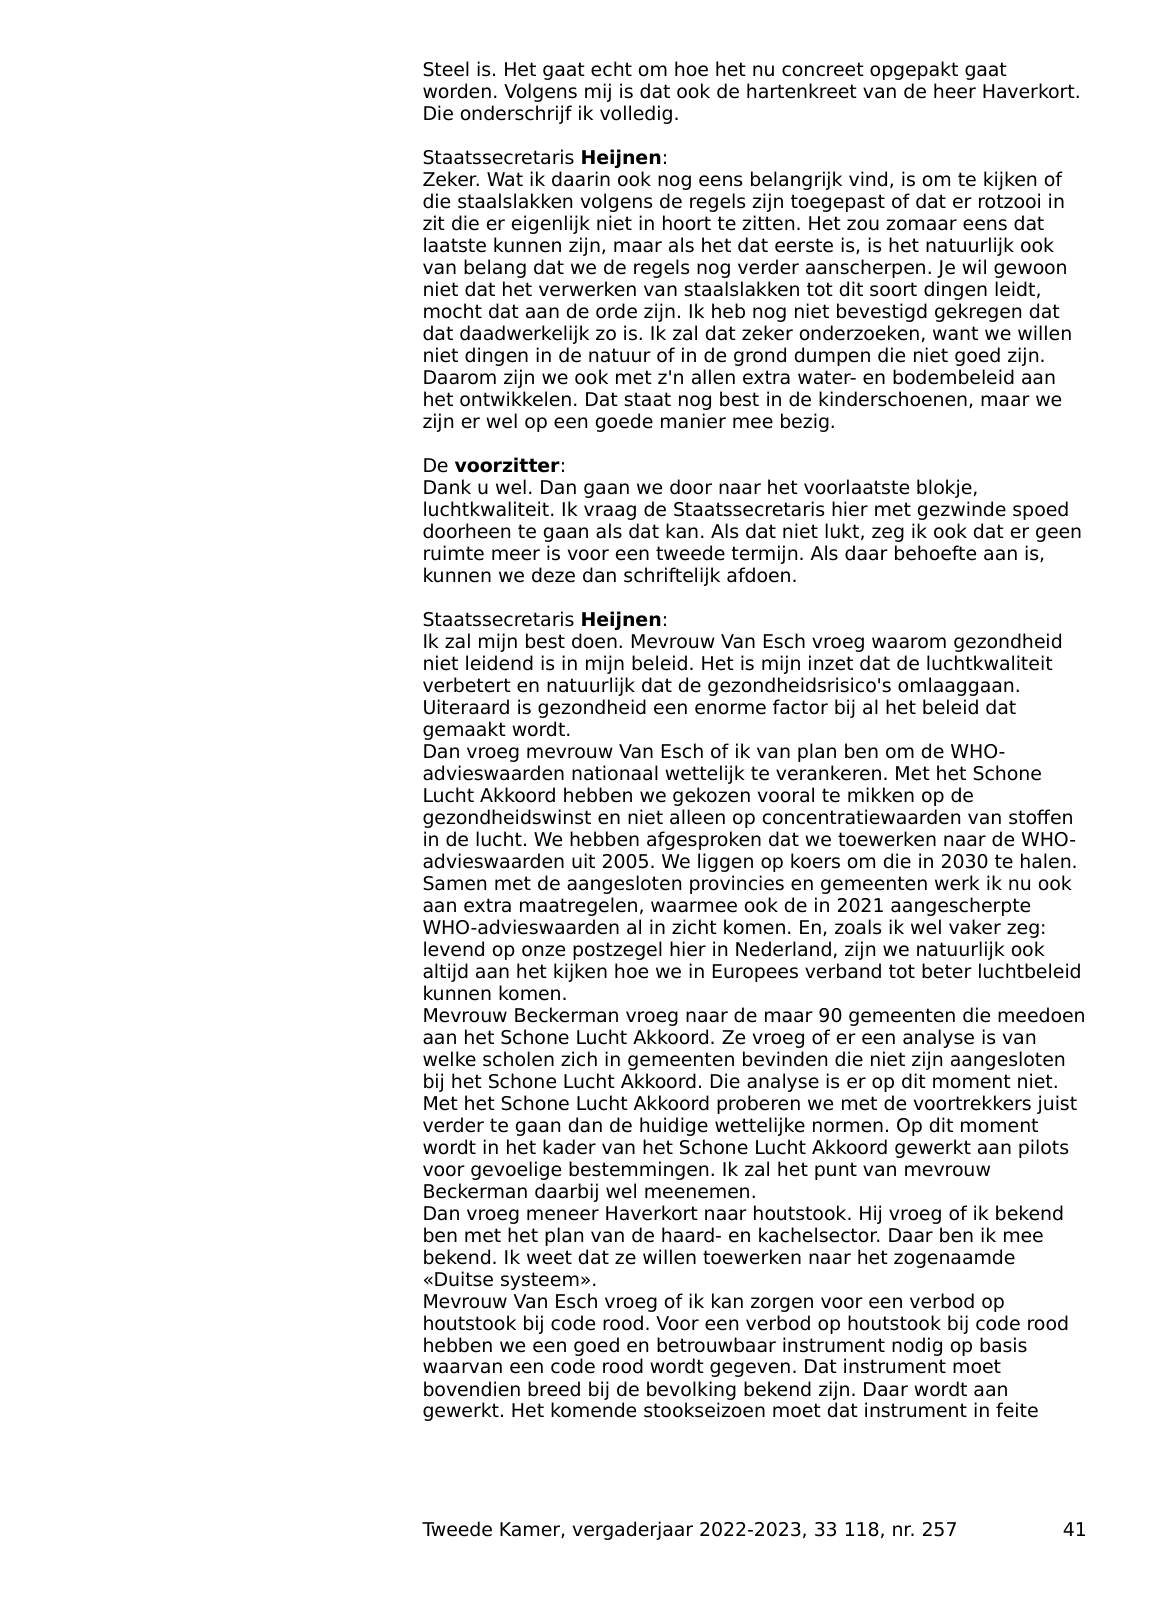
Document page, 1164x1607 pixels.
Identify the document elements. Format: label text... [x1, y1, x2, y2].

text Staatssecretaris Heijnen: [422, 609, 1087, 631]
text Dan vroeg mevrouw Van Esch of ik van plan ben om de WHO-advieswaarden nationaal wettelijk te verankeren. Met het Schone Lucht Akkoord hebben we gekozen vooral te mikken op de gezondheidswinst en niet alleen op concentratiewaarden van stoffen in de lucht. We hebben afgesproken dat we toewerken naar de WHO-advieswaarden uit 2005. We liggen op koers om die in 2030 te halen. Samen met de aangesloten provincies en gemeenten werk ik nu ook aan extra maatregelen, waarmee ook de in 2021 aangescherpte WHO-advieswaarden al in zicht komen. En, zoals ik wel vaker zeg: levend op onze postzegel hier in Nederland, zijn we natuurlijk ook altijd aan het kijken hoe we in Europees verband tot beter luchtbeleid kunnen komen. [422, 741, 1087, 1005]
text Staatssecretaris Heijnen: [422, 147, 1087, 169]
text Dank u wel. Dan gaan we door naar het voorlaatste blokje, luchtkwaliteit. Ik vraag de Staatssecretaris hier met gezwinde spoed doorheen te gaan als dat kan. Als dat niet lukt, zeg ik ook dat er geen ruimte meer is voor een tweede termijn. Als daar behoefte aan is, kunnen we deze dan schriftelijk afdoen. [422, 477, 1087, 587]
text Zeker. Wat ik daarin ook nog eens belangrijk vind, is om te kijken of die staalslakken volgens de regels zijn toegepast of dat er rotzooi in zit die er eigenlijk niet in hoort te zitten. Het zou zomaar eens dat laatste kunnen zijn, maar als het dat eerste is, is het natuurlijk ook van belang dat we de regels nog verder aanscherpen. Je wil gewoon niet dat het verwerken van staalslakken tot dit soort dingen leidt, mocht dat aan de orde zijn. Ik heb nog niet bevestigd gekregen dat dat daadwerkelijk zo is. Ik zal dat zeker onderzoeken, want we willen niet dingen in de natuur of in de grond dumpen die niet goed zijn. Daarom zijn we ook met z'n allen extra water- en bodembeleid aan het ontwikkelen. Dat staat nog best in de kinderschoenen, maar we zijn er wel op een goede manier mee bezig. [422, 169, 1087, 433]
text Mevrouw Beckerman vroeg naar de maar 90 gemeenten die meedoen aan het Schone Lucht Akkoord. Ze vroeg of er een analyse is van welke scholen zich in gemeenten bevinden die niet zijn aangesloten bij het Schone Lucht Akkoord. Die analyse is er op dit moment niet. Met het Schone Lucht Akkoord proberen we met de voortrekkers juist verder te gaan dan de huidige wettelijke normen. Op dit moment wordt in het kader van het Schone Lucht Akkoord gewerkt aan pilots voor gevoelige bestemmingen. Ik zal het punt van mevrouw Beckerman daarbij wel meenemen. [422, 1005, 1087, 1203]
text Ik zal mijn best doen. Mevrouw Van Esch vroeg waarom gezondheid niet leidend is in mijn beleid. Het is mijn inzet dat de luchtkwaliteit verbetert en natuurlijk dat de gezondheidsrisico's omlaaggaan. Uiteraard is gezondheid een enorme factor bij al het beleid dat gemaakt wordt. [422, 631, 1087, 741]
text Steel is. Het gaat echt om hoe het nu concreet opgepakt gaat worden. Volgens mij is dat ook de hartenkreet van de heer Haverkort. Die onderschrijf ik volledig. [422, 59, 1087, 125]
text Dan vroeg meneer Haverkort naar houtstook. Hij vroeg of ik bekend ben met het plan van de haard- en kachelsector. Daar ben ik mee bekend. Ik weet dat ze willen toewerken naar het zogenaamde «Duitse systeem». [422, 1203, 1087, 1291]
text Mevrouw Van Esch vroeg of ik kan zorgen voor een verbod op houtstook bij code rood. Voor een verbod op houtstook bij code rood hebben we een goed en betrouwbaar instrument nodig op basis waarvan een code rood wordt gegeven. Dat instrument moet bovendien breed bij de bevolking bekend zijn. Daar wordt aan gewerkt. Het komende stookseizoen moet dat instrument in feite [422, 1291, 1087, 1422]
text De voorzitter: [422, 455, 1087, 477]
